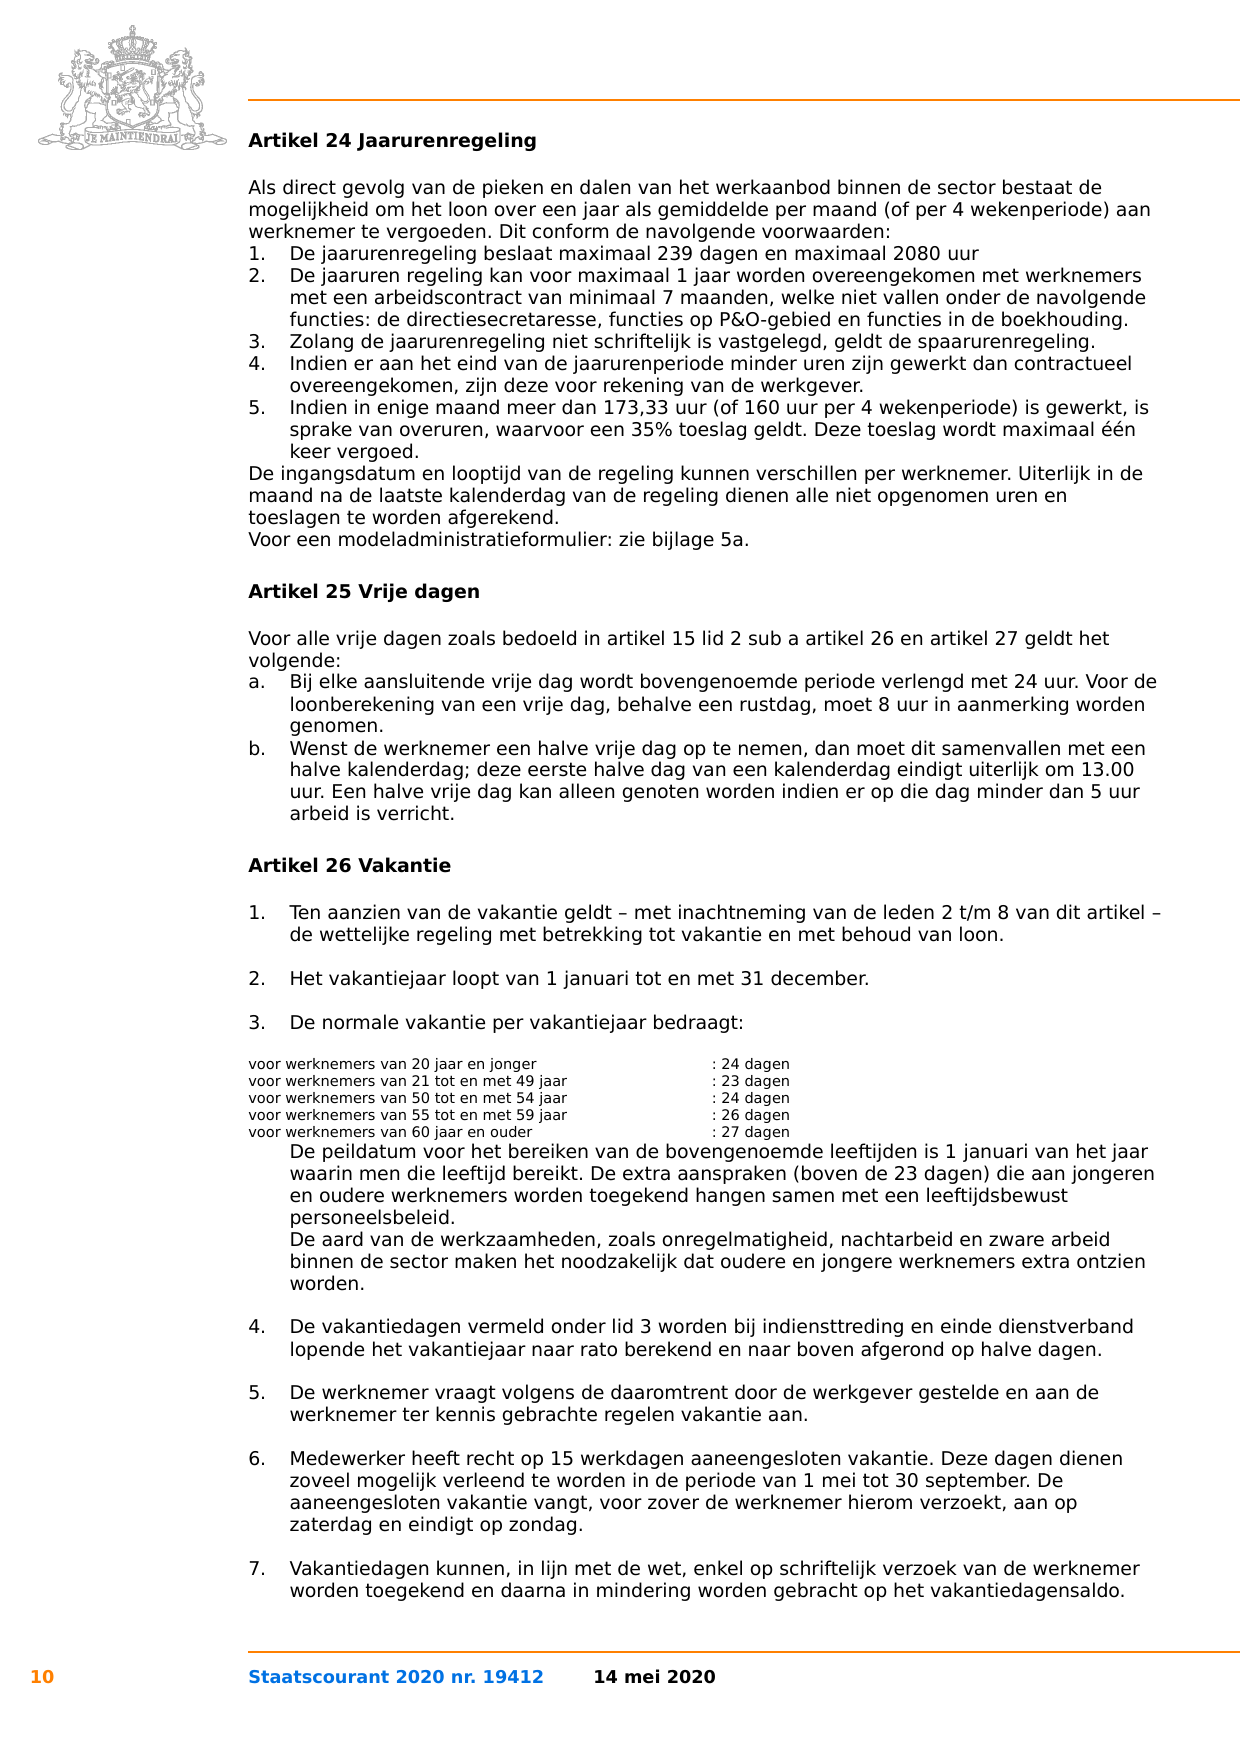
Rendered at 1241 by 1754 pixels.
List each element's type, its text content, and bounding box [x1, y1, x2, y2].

table_header voor werknemers van 20 jaar en jonger [248, 1056, 706, 1073]
text 5. Indien in enige maand meer dan 173,33 uur (of 160 uur per 4 wekenperiode) is gewerkt, is sprake van overuren, waarvoor een 35% toeslag geldt. Deze toeslag wordt maximaal één keer vergoed. [248, 397, 1163, 463]
text Voor een modeladministratieformulier: zie bijlage 5a. [248, 528, 1163, 551]
table_header : 24 dagen [706, 1056, 1163, 1073]
table_cell voor werknemers van 21 tot en met 49 jaar [248, 1073, 706, 1090]
text 6. Medewerker heeft recht op 15 werkdagen aaneengesloten vakantie. Deze dagen dienen zoveel mogelijk verleend te worden in de periode van 1 mei tot 30 september. De aaneengesloten vakantie vangt, voor zover de werknemer hierom verzoekt, aan op zaterdag en eindigt op zondag. [248, 1448, 1163, 1536]
text 1. Ten aanzien van de vakantie geldt – met inachtneming van de leden 2 t/m 8 van dit artikel – de wettelijke regeling met betrekking tot vakantie en met behoud van loon. [248, 902, 1163, 946]
text 3. De normale vakantie per vakantiejaar bedraagt: [248, 1012, 1163, 1034]
text 2. De jaaruren regeling kan voor maximaal 1 jaar worden overeengekomen met werknemers met een arbeidscontract van minimaal 7 maanden, welke niet vallen onder de navolgende functies: de directiesecretaresse, functies op P&O-gebied en functies in de boekhouding. [248, 265, 1163, 331]
table_cell voor werknemers van 60 jaar en ouder [248, 1124, 706, 1141]
table_cell : 24 dagen [706, 1090, 1163, 1107]
table_cell voor werknemers van 50 tot en met 54 jaar [248, 1090, 706, 1107]
table_cell voor werknemers van 55 tot en met 59 jaar [248, 1107, 706, 1124]
text b. Wenst de werknemer een halve vrije dag op te nemen, dan moet dit samenvallen met een halve kalenderdag; deze eerste halve dag van een kalenderdag eindigt uiterlijk om 13.00 uur. Een halve vrije dag kan alleen genoten worden indien er op die dag minder dan 5 uur arbeid is verricht. [248, 737, 1163, 825]
text De peildatum voor het bereiken van de bovengenoemde leeftijden is 1 januari van het jaar waarin men die leeftijd bereikt. De extra aanspraken (boven de 23 dagen) die aan jongeren en oudere werknemers worden toegekend hangen samen met een leeftijdsbewust personeelsbeleid. [289, 1141, 1163, 1229]
subtitle Artikel 26 Vakantie [248, 855, 1163, 877]
table_cell : 23 dagen [706, 1073, 1163, 1090]
text Voor alle vrije dagen zoals bedoeld in artikel 15 lid 2 sub a artikel 26 en artikel 27 geldt het volgende: [248, 627, 1163, 671]
text 7. Vakantiedagen kunnen, in lijn met de wet, enkel op schriftelijk verzoek van de werknemer worden toegekend en daarna in mindering worden gebracht op het vakantiedagensaldo. [248, 1558, 1163, 1602]
picture [38, 25, 227, 150]
text 1. De jaarurenregeling beslaat maximaal 239 dagen en maximaal 2080 uur [248, 243, 1163, 265]
subtitle Artikel 25 Vrije dagen [248, 581, 1163, 602]
text 4. De vakantiedagen vermeld onder lid 3 worden bij indiensttreding en einde dienstverband lopende het vakantiejaar naar rato berekend en naar boven afgerond op halve dagen. [248, 1316, 1163, 1360]
text 3. Zolang de jaarurenregeling niet schriftelijk is vastgelegd, geldt de spaarurenregeling. [248, 331, 1163, 353]
text a. Bij elke aansluitende vrije dag wordt bovengenoemde periode verlengd met 24 uur. Voor de loonberekening van een vrije dag, behalve een rustdag, moet 8 uur in aanmerking worden genomen. [248, 671, 1163, 737]
table_cell : 27 dagen [706, 1124, 1163, 1141]
text De ingangsdatum en looptijd van de regeling kunnen verschillen per werknemer. Uiterlijk in de maand na de laatste kalenderdag van de regeling dienen alle niet opgenomen uren en toeslagen te worden afgerekend. [248, 463, 1163, 528]
text Als direct gevolg van de pieken en dalen van het werkaanbod binnen de sector bestaat de mogelijkheid om het loon over een jaar als gemiddelde per maand (of per 4 wekenperiode) aan werknemer te vergoeden. Dit conform de navolgende voorwaarden: [248, 177, 1163, 243]
text 2. Het vakantiejaar loopt van 1 januari tot en met 31 december. [248, 968, 1163, 990]
text 4. Indien er aan het eind van de jaarurenperiode minder uren zijn gewerkt dan contractueel overeengekomen, zijn deze voor rekening van de werkgever. [248, 353, 1163, 397]
text 5. De werknemer vraagt volgens de daaromtrent door de werkgever gestelde en aan de werknemer ter kennis gebrachte regelen vakantie aan. [248, 1382, 1163, 1426]
text De aard van de werkzaamheden, zoals onregelmatigheid, nachtarbeid en zware arbeid binnen de sector maken het noodzakelijk dat oudere en jongere werknemers extra ontzien worden. [289, 1229, 1163, 1294]
table_cell : 26 dagen [706, 1107, 1163, 1124]
subtitle Artikel 24 Jaarurenregeling [248, 130, 1163, 152]
